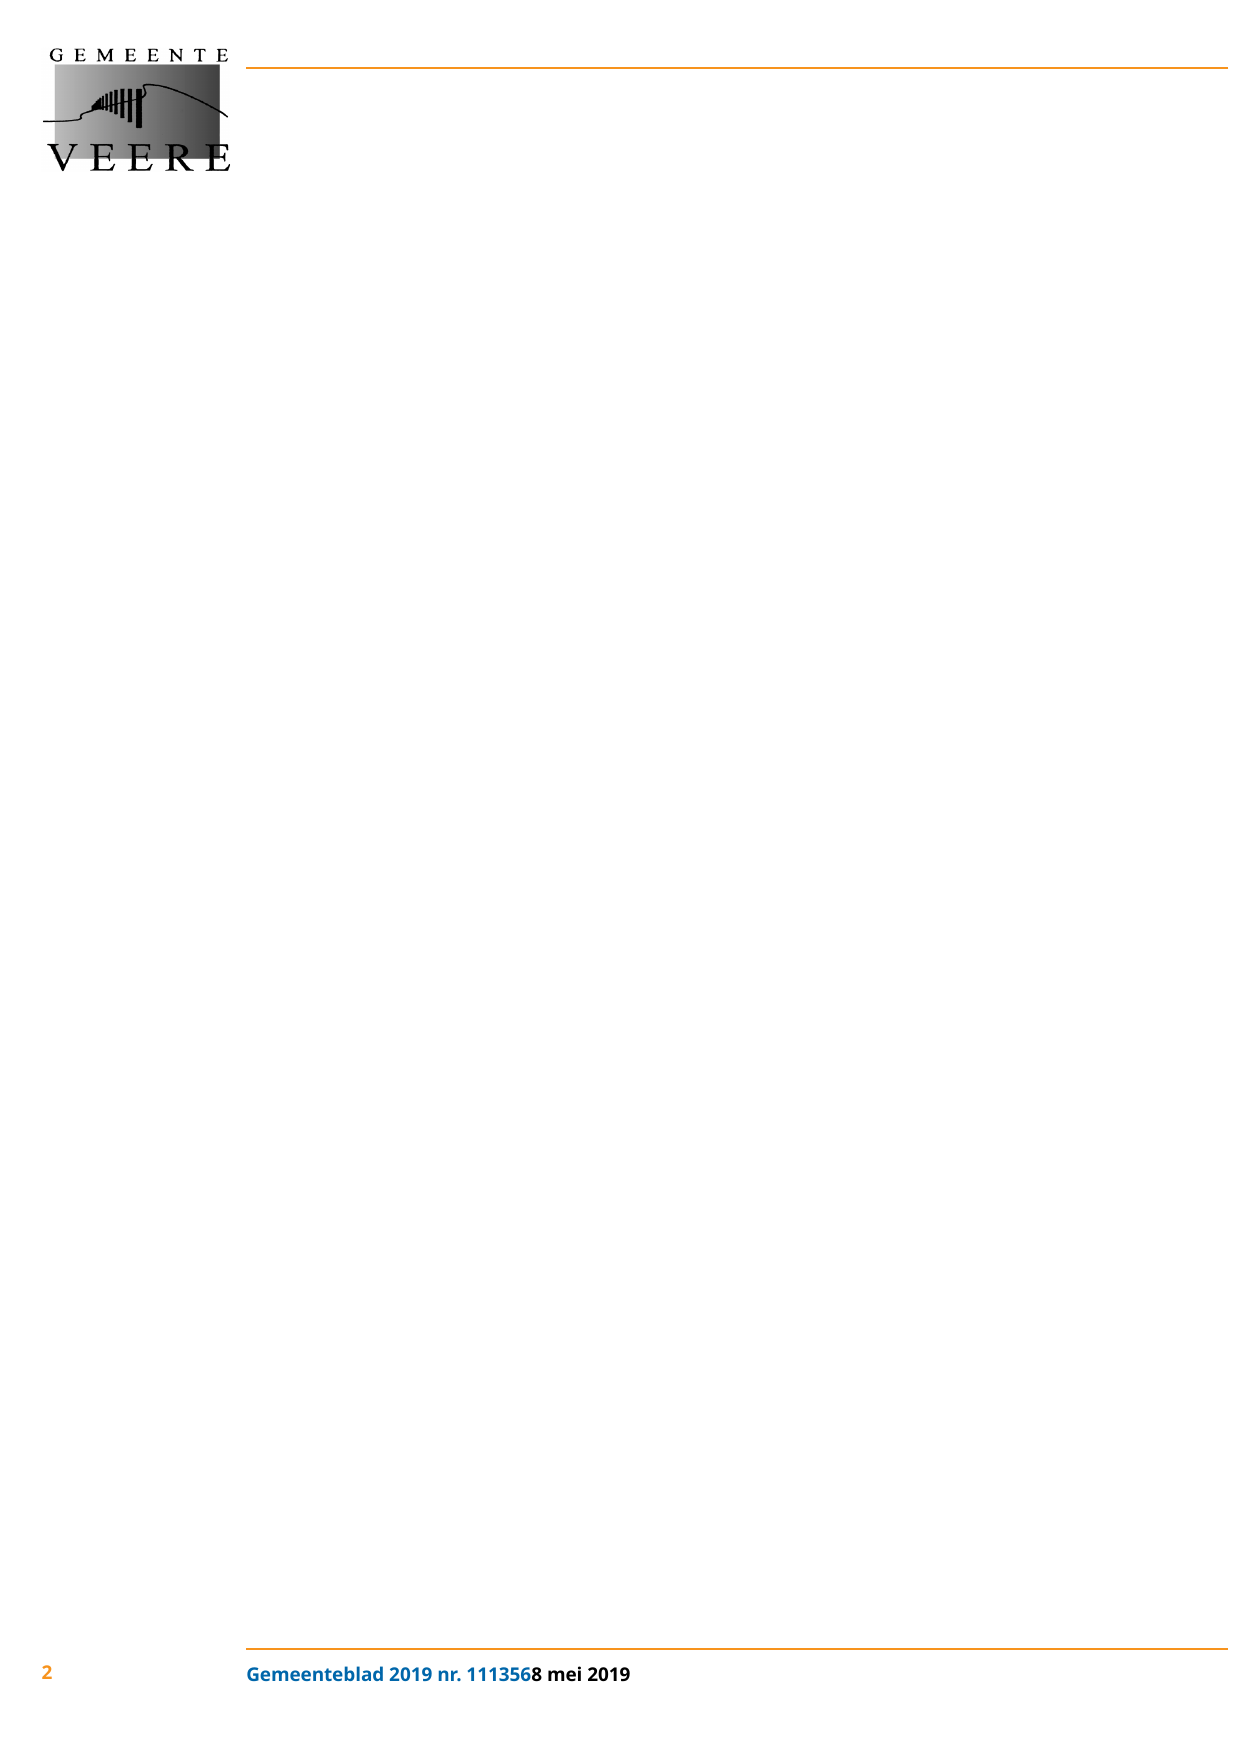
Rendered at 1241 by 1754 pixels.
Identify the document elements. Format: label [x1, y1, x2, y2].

picture [41, 47, 231, 172]
